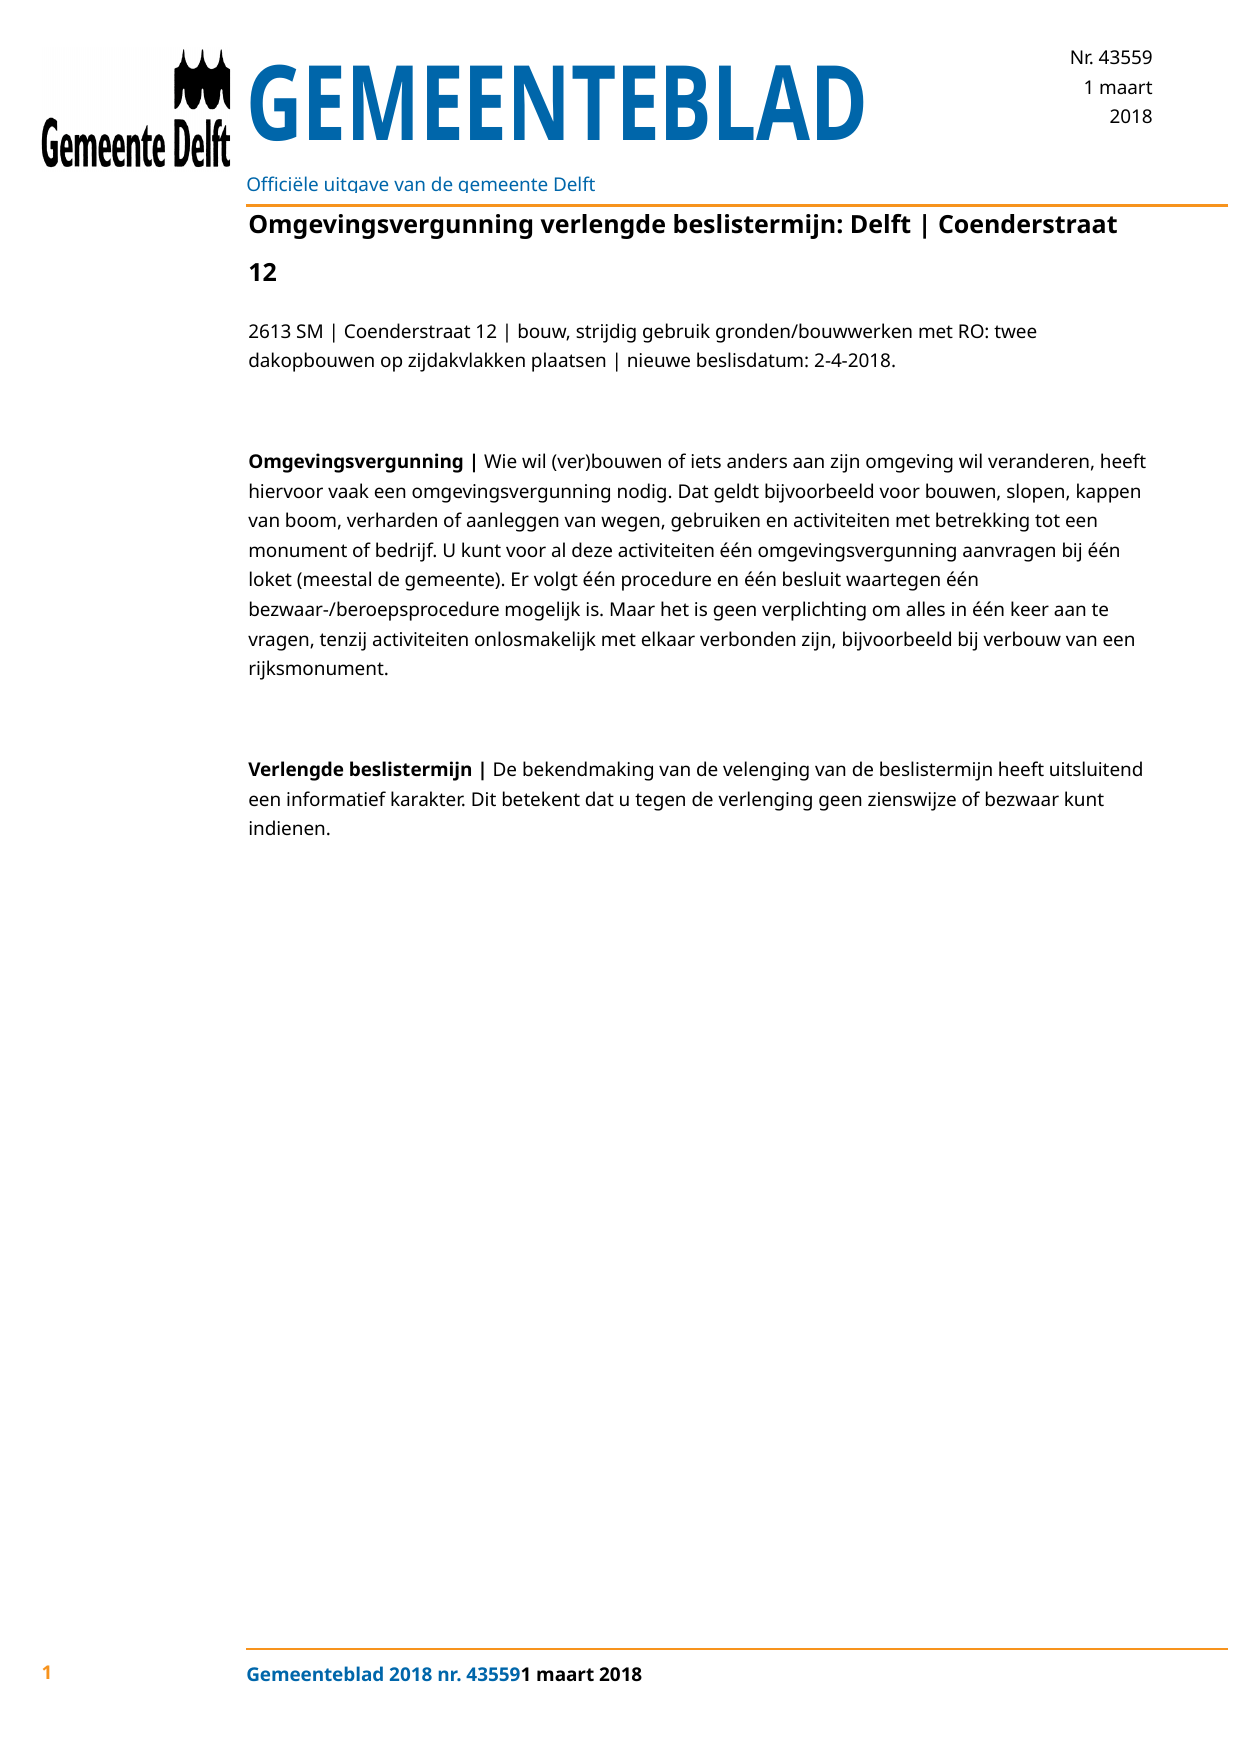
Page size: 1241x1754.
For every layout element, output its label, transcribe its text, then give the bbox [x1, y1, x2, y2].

text 2613 SM | Coenderstraat 12 | bouw, strijdig gebruik gronden/bouwwerken met RO: twee dakopbouwen op zijdakvlakken plaatsen | nieuwe beslisdatum: 2-4-2018. [248, 318, 1152, 373]
text Omgevingsvergunning | Wie wil (ver)bouwen of iets anders aan zijn omgeving wil veranderen, heeft hiervoor vaak een omgevingsvergunning nodig. Dat geldt bijvoorbeeld voor bouwen, slopen, kappen van boom, verharden of aanleggen van wegen, gebruiken en activiteiten met betrekking tot een monument of bedrijf. U kunt voor al deze activiteiten één omgevingsvergunning aanvragen bij één loket (meestal de gemeente). Er volgt één procedure en één besluit waartegen één bezwaar-/beroepsprocedure mogelijk is. Maar het is geen verplichting om alles in één keer aan te vragen, tenzij activiteiten onlosmakelijk met elkaar verbonden zijn, bijvoorbeeld bij verbouw van een rijksmonument. [248, 448, 1152, 681]
text Omgevingsvergunning verlengde beslistermijn: Delft | Coenderstraat 12 [248, 207, 1152, 288]
picture [41, 47, 231, 172]
text Verlengde beslistermijn | De bekendmaking van de velenging van de beslistermijn heeft uitsluitend een informatief karakter. Dit betekent dat u tegen de verlenging geen zienswijze of bezwaar kunt indienen. [248, 756, 1152, 841]
